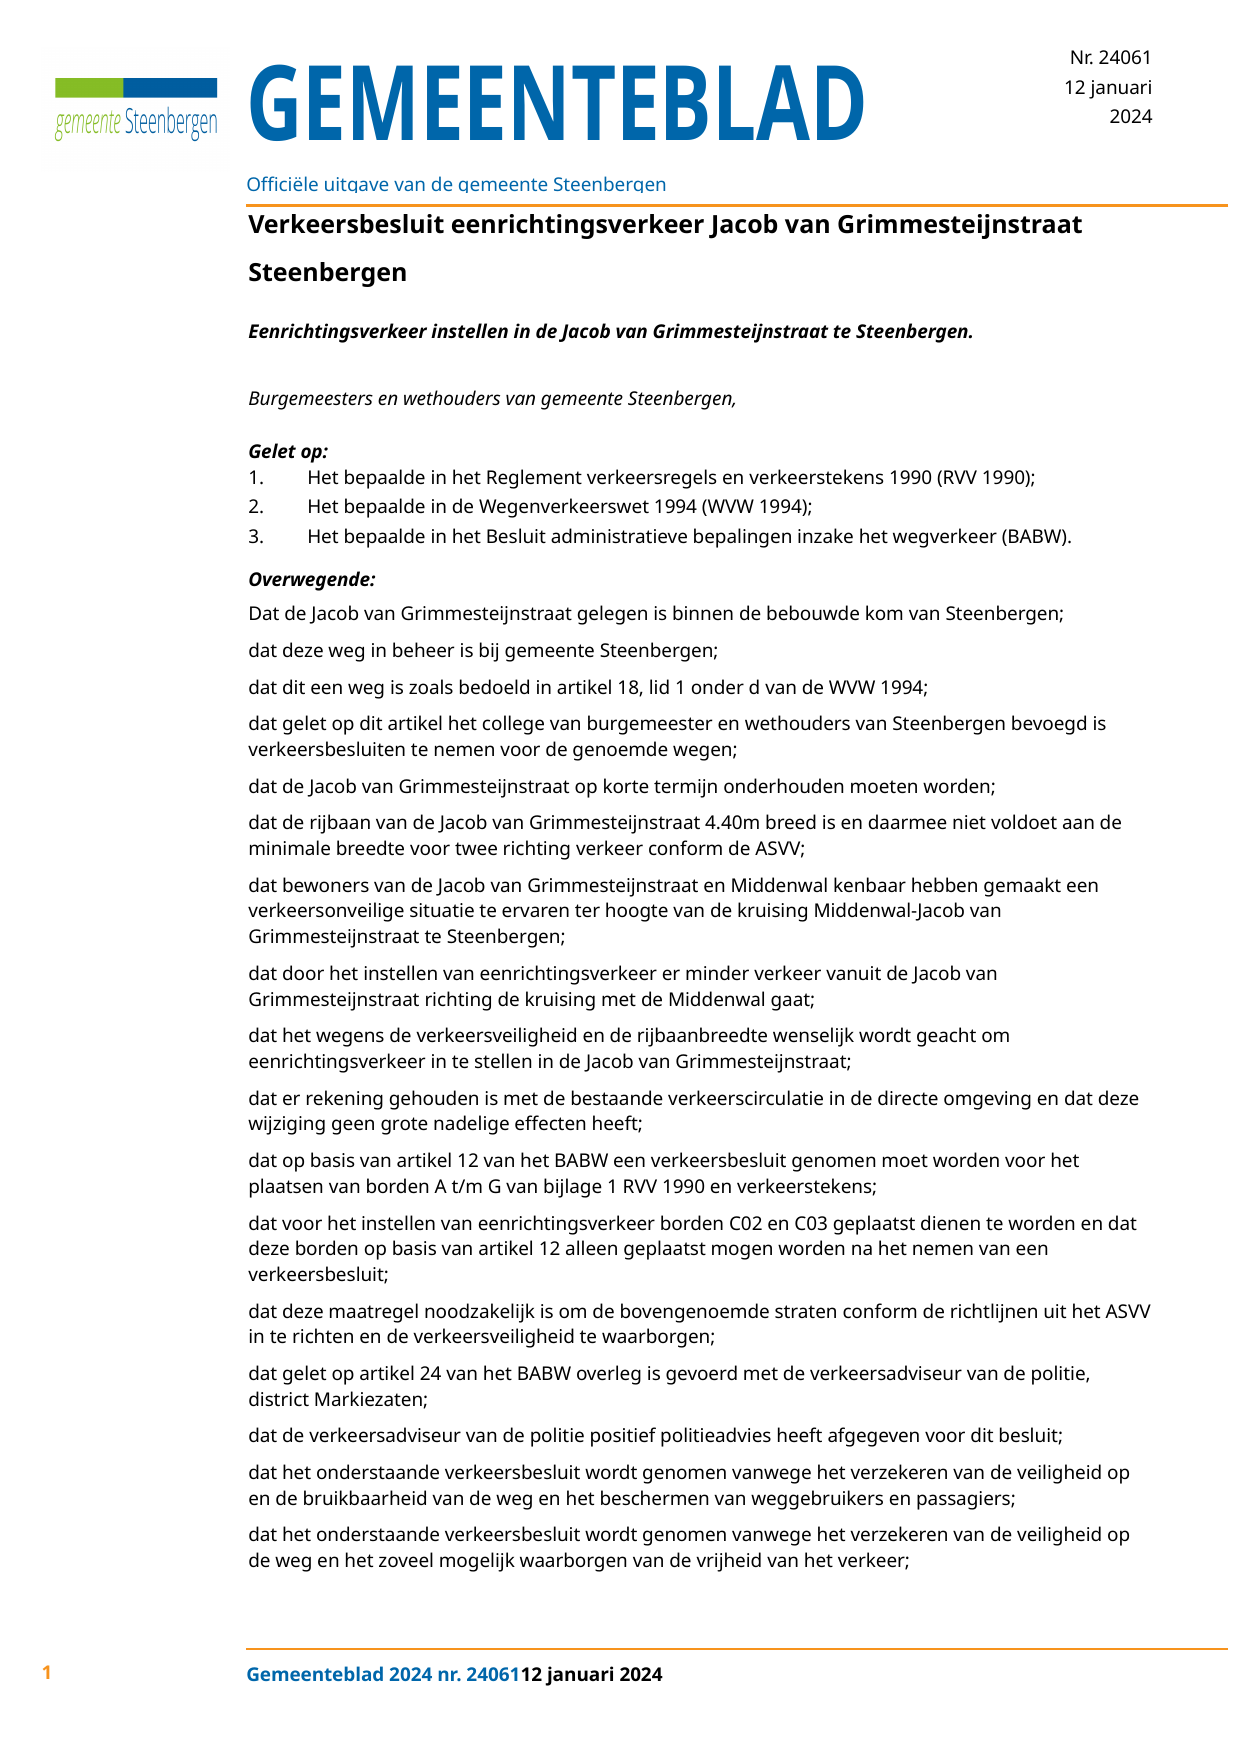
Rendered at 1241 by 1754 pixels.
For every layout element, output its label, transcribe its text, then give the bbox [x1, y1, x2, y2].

list Het bepaalde in het Reglement verkeersregels en verkeerstekens 1990 (RVV 1990); [248, 464, 1152, 490]
picture [41, 47, 231, 172]
text Eenrichtingsverkeer instellen in de Jacob van Grimmesteijnstraat te Steenbergen. [248, 318, 1152, 344]
text dat gelet op artikel 24 van het BABW overleg is gevoerd met de verkeersadviseur van de politie, district Markiezaten; [248, 1360, 1152, 1412]
text dat bewoners van de Jacob van Grimmesteijnstraat en Middenwal kenbaar hebben gemaakt een verkeersonveilige situatie te ervaren ter hoogte van de kruising Middenwal-Jacob van Grimmesteijnstraat te Steenbergen; [248, 872, 1152, 949]
text dat gelet op dit artikel het college van burgemeester en wethouders van Steenbergen bevoegd is verkeersbesluiten te nemen voor de genoemde wegen; [248, 711, 1152, 762]
text dat deze maatregel noodzakelijk is om de bovengenoemde straten conform de richtlijnen uit het ASVV in te richten en de verkeersveiligheid te waarborgen; [248, 1298, 1152, 1349]
text dat voor het instellen van eenrichtingsverkeer borden C02 en C03 geplaatst dienen te worden en dat deze borden op basis van artikel 12 alleen geplaatst mogen worden na het nemen van een verkeersbesluit; [248, 1210, 1152, 1287]
text dat het wegens de verkeersveiligheid en de rijbaanbreedte wenselijk wordt geacht om eenrichtingsverkeer in te stellen in de Jacob van Grimmesteijnstraat; [248, 1022, 1152, 1074]
text dat er rekening gehouden is met de bestaande verkeerscirculatie in de directe omgeving en dat deze wijziging geen grote nadelige effecten heeft; [248, 1085, 1152, 1136]
text dat op basis van artikel 12 van het BABW een verkeersbesluit genomen moet worden voor het plaatsen van borden A t/m G van bijlage 1 RVV 1990 en verkeerstekens; [248, 1147, 1152, 1199]
text Overwegende: [248, 566, 1152, 592]
list Het bepaalde in de Wegenverkeerswet 1994 (WVW 1994); [248, 494, 1152, 519]
text dat het onderstaande verkeersbesluit wordt genomen vanwege het verzekeren van de veiligheid op en de bruikbaarheid van de weg en het beschermen van weggebruikers en passagiers; [248, 1459, 1152, 1511]
text Burgemeesters en wethouders van gemeente Steenbergen, [248, 386, 1152, 411]
text dat de verkeersadviseur van de politie positief politieadvies heeft afgegeven voor dit besluit; [248, 1423, 1152, 1448]
text Gelet op: [248, 438, 1152, 464]
text dat dit een weg is zoals bedoeld in artikel 18, lid 1 onder d van de WVW 1994; [248, 674, 1152, 699]
text dat door het instellen van eenrichtingsverkeer er minder verkeer vanuit de Jacob van Grimmesteijnstraat richting de kruising met de Middenwal gaat; [248, 960, 1152, 1012]
text dat het onderstaande verkeersbesluit wordt genomen vanwege het verzekeren van de veiligheid op de weg en het zoveel mogelijk waarborgen van de vrijheid van het verkeer; [248, 1522, 1152, 1573]
text dat de rijbaan van de Jacob van Grimmesteijnstraat 4.40m breed is en daarmee niet voldoet aan de minimale breedte voor twee richting verkeer conform de ASVV; [248, 809, 1152, 861]
text dat de Jacob van Grimmesteijnstraat op korte termijn onderhouden moeten worden; [248, 773, 1152, 799]
list Het bepaalde in het Besluit administratieve bepalingen inzake het wegverkeer (BABW). [248, 523, 1152, 549]
text Verkeersbesluit eenrichtingsverkeer Jacob van Grimmesteijnstraat Steenbergen [248, 207, 1152, 288]
text dat deze weg in beheer is bij gemeente Steenbergen; [248, 637, 1152, 663]
text Dat de Jacob van Grimmesteijnstraat gelegen is binnen de bebouwde kom van Steenbergen; [248, 601, 1152, 626]
